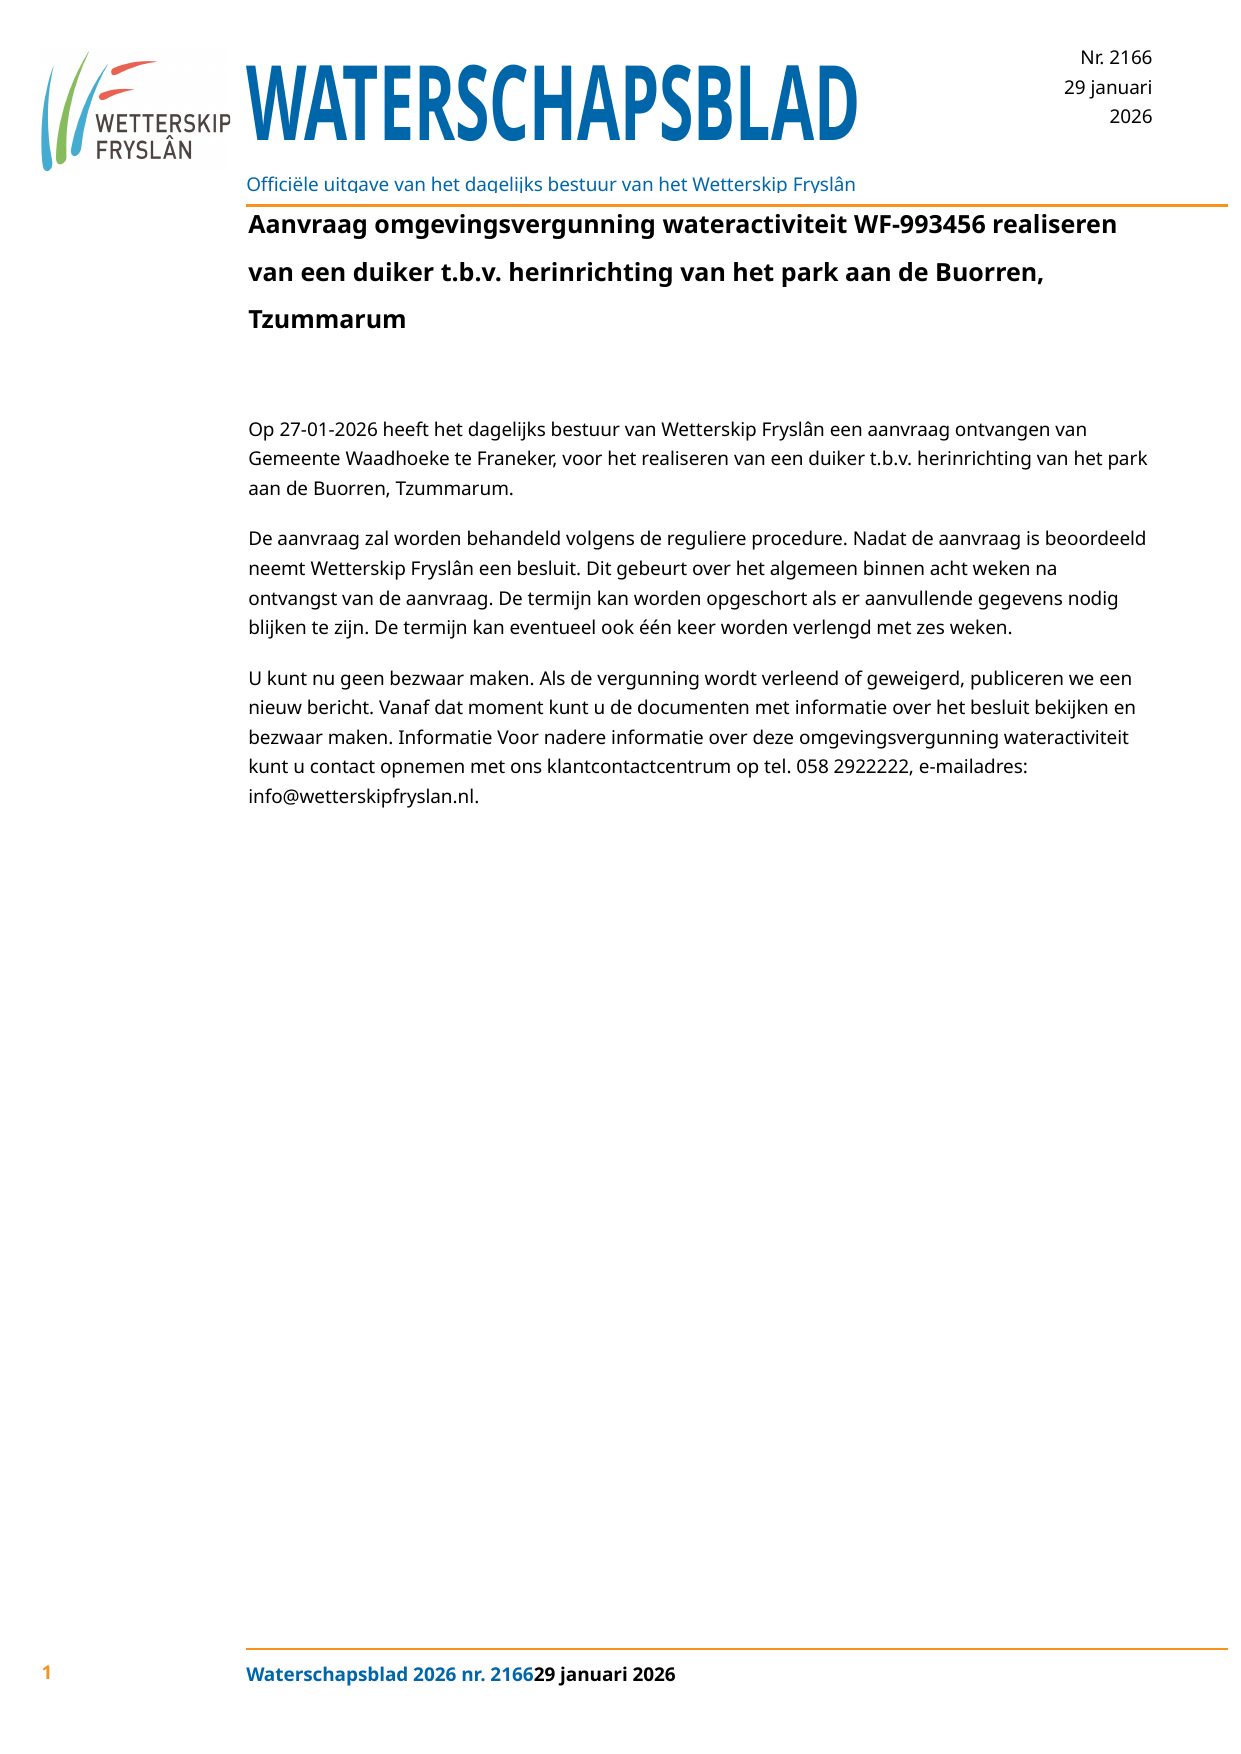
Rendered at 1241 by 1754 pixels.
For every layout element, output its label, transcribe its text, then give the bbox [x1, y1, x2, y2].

text De aanvraag zal worden behandeld volgens de reguliere procedure. Nadat de aanvraag is beoordeeld neemt Wetterskip Fryslân een besluit. Dit gebeurt over het algemeen binnen acht weken na ontvangst van de aanvraag. De termijn kan worden opgeschort als er aanvullende gegevens nodig blijken te zijn. De termijn kan eventueel ook één keer worden verlengd met zes weken. [248, 526, 1152, 640]
picture [41, 47, 231, 172]
text Aanvraag omgevingsvergunning wateractiviteit WF-993456 realiseren van een duiker t.b.v. herinrichting van het park aan de Buorren, Tzummarum [248, 207, 1152, 336]
text Op 27-01-2026 heeft het dagelijks bestuur van Wetterskip Fryslân een aanvraag ontvangen van Gemeente Waadhoeke te Franeker, voor het realiseren van een duiker t.b.v. herinrichting van het park aan de Buorren, Tzummarum. [248, 416, 1152, 501]
text U kunt nu geen bezwaar maken. Als de vergunning wordt verleend of geweigerd, publiceren we een nieuw bericht. Vanaf dat moment kunt u de documenten met informatie over het besluit bekijken en bezwaar maken. Informatie Voor nadere informatie over deze omgevingsvergunning wateractiviteit kunt u contact opnemen met ons klantcontactcentrum op tel. 058 2922222, e-mailadres: info@wetterskipfryslan.nl. [248, 665, 1152, 809]
